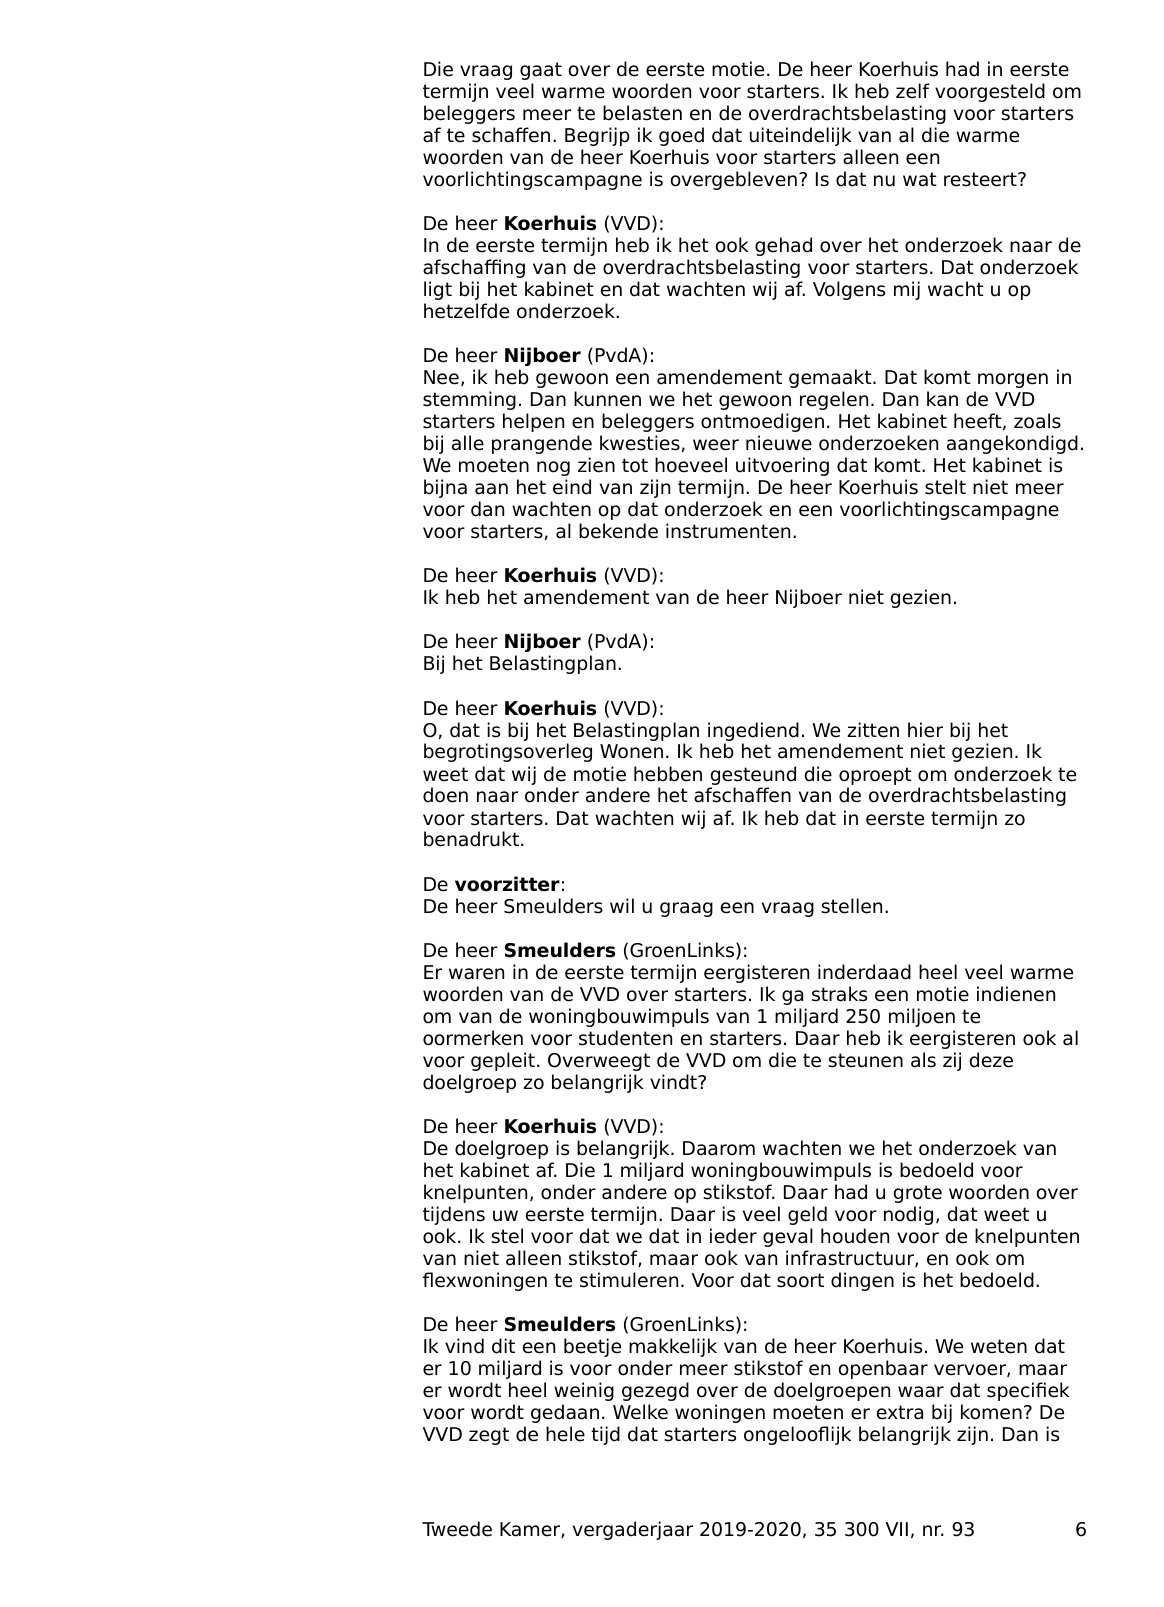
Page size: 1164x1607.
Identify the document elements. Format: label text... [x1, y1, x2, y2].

text De heer Nijboer (PvdA): [422, 345, 1087, 367]
text Bij het Belastingplan. [422, 653, 1087, 675]
text De heer Koerhuis (VVD): [422, 213, 1087, 235]
text De heer Smeulders (GroenLinks): [422, 940, 1087, 962]
text De voorzitter: [422, 873, 1087, 896]
text In de eerste termijn heb ik het ook gehad over het onderzoek naar de afschaffing van de overdrachtsbelasting voor starters. Dat onderzoek ligt bij het kabinet en dat wachten wij af. Volgens mij wacht u op hetzelfde onderzoek. [422, 235, 1087, 323]
text De doelgroep is belangrijk. Daarom wachten we het onderzoek van het kabinet af. Die 1 miljard woningbouwimpuls is bedoeld voor knelpunten, onder andere op stikstof. Daar had u grote woorden over tijdens uw eerste termijn. Daar is veel geld voor nodig, dat weet u ook. Ik stel voor dat we dat in ieder geval houden voor de knelpunten van niet alleen stikstof, maar ook van infrastructuur, en ook om flexwoningen te stimuleren. Voor dat soort dingen is het bedoeld. [422, 1138, 1087, 1292]
text De heer Koerhuis (VVD): [422, 565, 1087, 587]
text De heer Smeulders wil u graag een vraag stellen. [422, 896, 1087, 917]
text Die vraag gaat over de eerste motie. De heer Koerhuis had in eerste termijn veel warme woorden voor starters. Ik heb zelf voorgesteld om beleggers meer te belasten en de overdrachtsbelasting voor starters af te schaffen. Begrijp ik goed dat uiteindelijk van al die warme woorden van de heer Koerhuis voor starters alleen een voorlichtingscampagne is overgebleven? Is dat nu wat resteert? [422, 59, 1087, 191]
text Ik vind dit een beetje makkelijk van de heer Koerhuis. We weten dat er 10 miljard is voor onder meer stikstof en openbaar vervoer, maar er wordt heel weinig gezegd over de doelgroepen waar dat specifiek voor wordt gedaan. Welke woningen moeten er extra bij komen? De VVD zegt de hele tijd dat starters ongelooflijk belangrijk zijn. Dan is [422, 1336, 1087, 1446]
text Er waren in de eerste termijn eergisteren inderdaad heel veel warme woorden van de VVD over starters. Ik ga straks een motie indienen om van de woningbouwimpuls van 1 miljard 250 miljoen te oormerken voor studenten en starters. Daar heb ik eergisteren ook al voor gepleit. Overweegt de VVD om die te steunen als zij deze doelgroep zo belangrijk vindt? [422, 962, 1087, 1093]
text De heer Nijboer (PvdA): [422, 631, 1087, 653]
text Nee, ik heb gewoon een amendement gemaakt. Dat komt morgen in stemming. Dan kunnen we het gewoon regelen. Dan kan de VVD starters helpen en beleggers ontmoedigen. Het kabinet heeft, zoals bij alle prangende kwesties, weer nieuwe onderzoeken aangekondigd. We moeten nog zien tot hoeveel uitvoering dat komt. Het kabinet is bijna aan het eind van zijn termijn. De heer Koerhuis stelt niet meer voor dan wachten op dat onderzoek en een voorlichtingscampagne voor starters, al bekende instrumenten. [422, 367, 1087, 543]
text Ik heb het amendement van de heer Nijboer niet gezien. [422, 587, 1087, 609]
text De heer Koerhuis (VVD): [422, 697, 1087, 719]
text De heer Smeulders (GroenLinks): [422, 1314, 1087, 1336]
text O, dat is bij het Belastingplan ingediend. We zitten hier bij het begrotingsoverleg Wonen. Ik heb het amendement niet gezien. Ik weet dat wij de motie hebben gesteund die oproept om onderzoek te doen naar onder andere het afschaffen van de overdrachtsbelasting voor starters. Dat wachten wij af. Ik heb dat in eerste termijn zo benadrukt. [422, 719, 1087, 851]
text De heer Koerhuis (VVD): [422, 1116, 1087, 1138]
